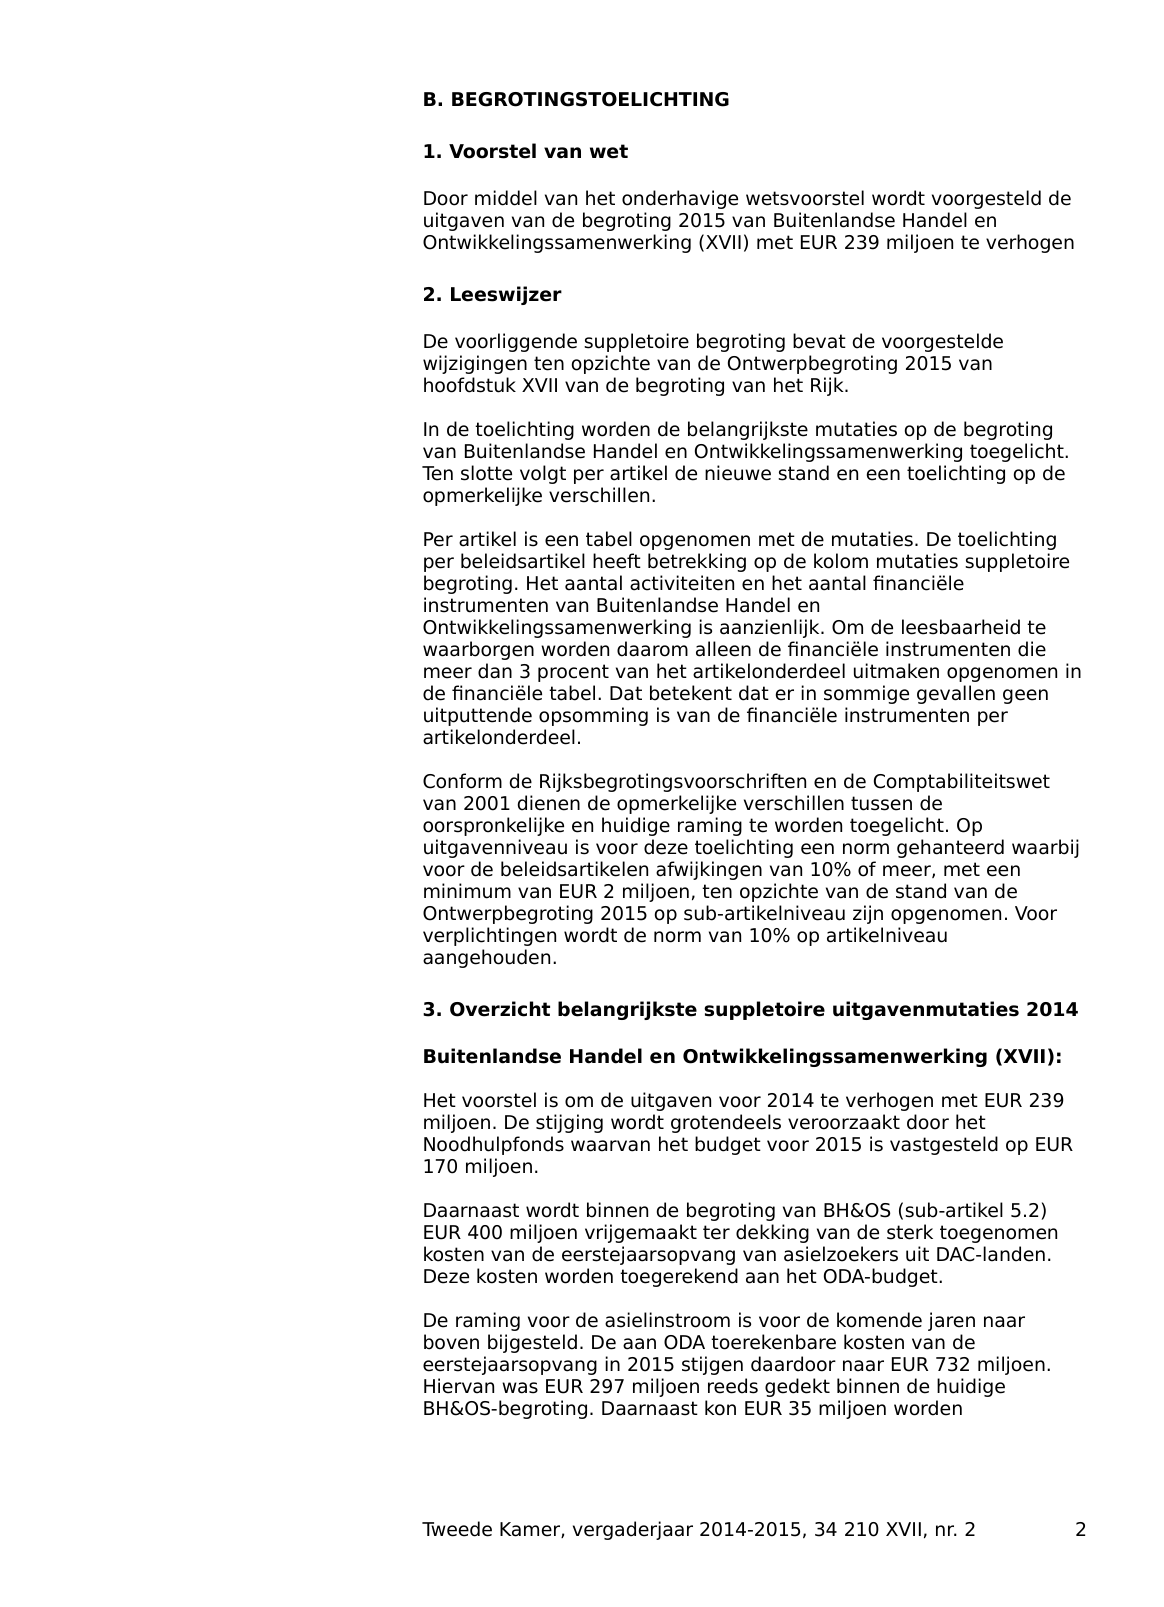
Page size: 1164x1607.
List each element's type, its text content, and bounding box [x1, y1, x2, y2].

subtitle Buitenlandse Handel en Ontwikkelingssamenwerking (XVII): [422, 1046, 1087, 1068]
text Het voorstel is om de uitgaven voor 2014 te verhogen met EUR 239 miljoen. De stijging wordt grotendeels veroorzaakt door het Noodhulpfonds waarvan het budget voor 2015 is vastgesteld op EUR 170 miljoen. [422, 1090, 1087, 1178]
text De raming voor de asielinstroom is voor de komende jaren naar boven bijgesteld. De aan ODA toerekenbare kosten van de eerstejaarsopvang in 2015 stijgen daardoor naar EUR 732 miljoen. Hiervan was EUR 297 miljoen reeds gedekt binnen de huidige BH&OS-begroting. Daarnaast kon EUR 35 miljoen worden [422, 1310, 1087, 1420]
subtitle 2. Leeswijzer [422, 284, 1087, 306]
subtitle 3. Overzicht belangrijkste suppletoire uitgavenmutaties 2014 [422, 999, 1087, 1021]
text Daarnaast wordt binnen de begroting van BH&OS (sub-artikel 5.2) EUR 400 miljoen vrijgemaakt ter dekking van de sterk toegenomen kosten van de eerstejaarsopvang van asielzoekers uit DAC-landen. Deze kosten worden toegerekend aan het ODA-budget. [422, 1200, 1087, 1288]
text Conform de Rijksbegrotingsvoorschriften en de Comptabiliteitswet van 2001 dienen de opmerkelijke verschillen tussen de oorspronkelijke en huidige raming te worden toegelicht. Op uitgavenniveau is voor deze toelichting een norm gehanteerd waarbij voor de beleidsartikelen afwijkingen van 10% of meer, met een minimum van EUR 2 miljoen, ten opzichte van de stand van de Ontwerpbegroting 2015 op sub-artikelniveau zijn opgenomen. Voor verplichtingen wordt de norm van 10% op artikelniveau aangehouden. [422, 771, 1087, 969]
text Per artikel is een tabel opgenomen met de mutaties. De toelichting per beleidsartikel heeft betrekking op de kolom mutaties suppletoire begroting. Het aantal activiteiten en het aantal financiële instrumenten van Buitenlandse Handel en Ontwikkelingssamenwerking is aanzienlijk. Om de leesbaarheid te waarborgen worden daarom alleen de financiële instrumenten die meer dan 3 procent van het artikelonderdeel uitmaken opgenomen in de financiële tabel. Dat betekent dat er in sommige gevallen geen uitputtende opsomming is van de financiële instrumenten per artikelonderdeel. [422, 529, 1087, 749]
subtitle 1. Voorstel van wet [422, 141, 1087, 163]
text Door middel van het onderhavige wetsvoorstel wordt voorgesteld de uitgaven van de begroting 2015 van Buitenlandse Handel en Ontwikkelingssamenwerking (XVII) met EUR 239 miljoen te verhogen [422, 188, 1087, 254]
text In de toelichting worden de belangrijkste mutaties op de begroting van Buitenlandse Handel en Ontwikkelingssamenwerking toegelicht. Ten slotte volgt per artikel de nieuwe stand en een toelichting op de opmerkelijke verschillen. [422, 419, 1087, 507]
subtitle B. BEGROTINGSTOELICHTING [422, 89, 1087, 111]
text De voorliggende suppletoire begroting bevat de voorgestelde wijzigingen ten opzichte van de Ontwerpbegroting 2015 van hoofdstuk XVII van de begroting van het Rijk. [422, 331, 1087, 397]
